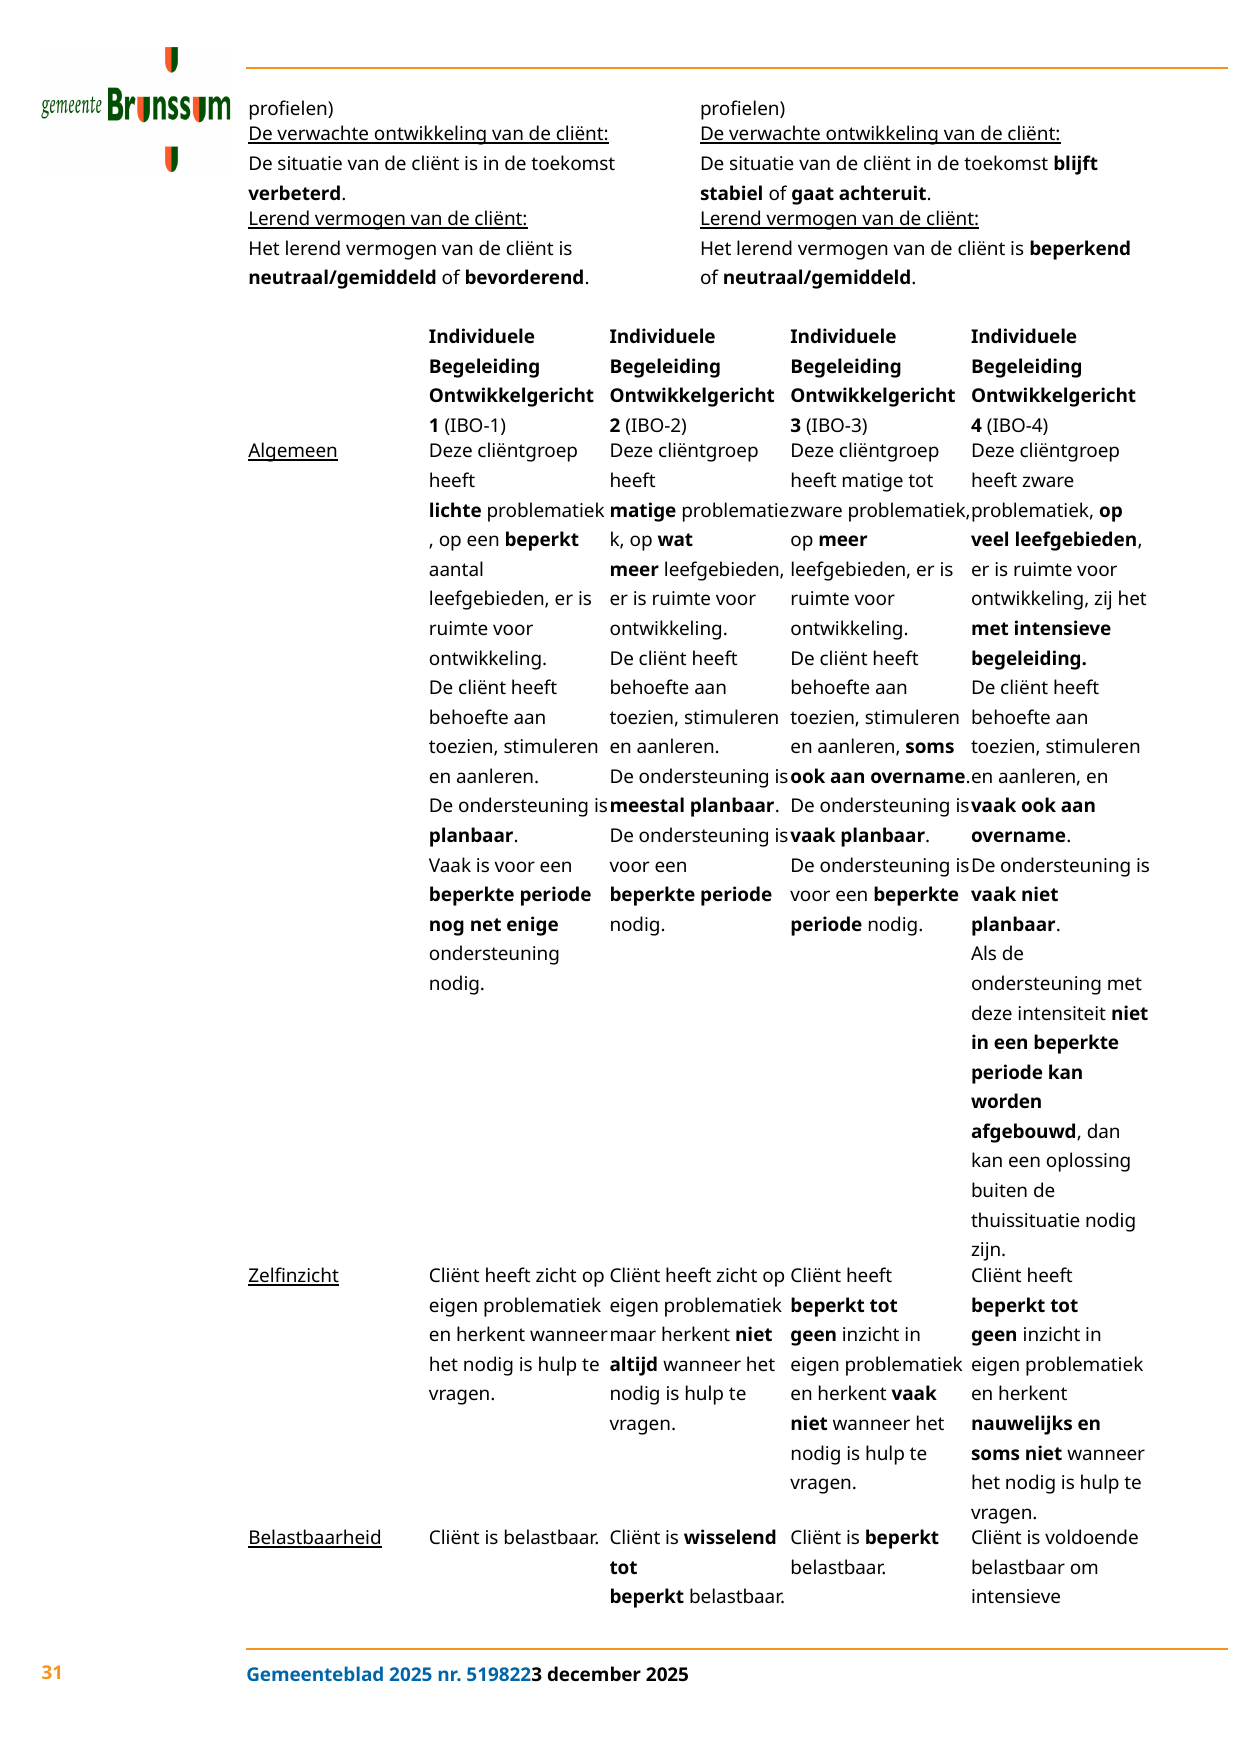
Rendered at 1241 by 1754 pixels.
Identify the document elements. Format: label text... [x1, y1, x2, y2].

table_cell Cliënt is voldoende belastbaar om intensieve [971, 1525, 1152, 1609]
table_header Individuele Begeleiding Ontwikkelgericht 2 (IBO-2) [609, 323, 790, 438]
table_cell Lerend vermogen van de cliënt: Het lerend vermogen van de cliënt is neutraal/gemiddeld of bevorderend. [248, 205, 700, 290]
table_cell Deze cliëntgroep heeft matige tot zware problematiek, op meer leefgebieden, er is ruimte voor ontwikkeling. De cliënt heeft behoefte aan toezien, stimuleren en aanleren, soms ook aan overname. De ondersteuning is vaak planbaar. De ondersteuning is voor een beperkte periode nodig. [790, 438, 971, 1262]
table_cell Algemeen [248, 438, 429, 1262]
table_header Individuele Begeleiding Ontwikkelgericht 4 (IBO-4) [971, 323, 1152, 438]
table_cell Cliënt heeft zicht op eigen problematiek maar herkent niet altijd wanneer het nodig is hulp te vragen. [609, 1262, 790, 1524]
table_cell De verwachte ontwikkeling van de cliënt: De situatie van de cliënt in de toekomst blijft stabiel of gaat achteruit. [700, 121, 1152, 205]
table_cell Cliënt is wisselend tot beperkt belastbaar. [609, 1525, 790, 1609]
table_cell Cliënt heeft zicht op eigen problematiek en herkent wanneer het nodig is hulp te vragen. [429, 1262, 609, 1524]
table_cell Zelfinzicht [248, 1262, 429, 1524]
table_cell Belastbaarheid [248, 1525, 429, 1609]
table_cell Cliënt heeft beperkt tot geen inzicht in eigen problematiek en herkent nauwelijks en soms niet wanneer het nodig is hulp te vragen. [971, 1262, 1152, 1524]
table_cell Lerend vermogen van de cliënt: Het lerend vermogen van de cliënt is beperkend of neutraal/gemiddeld. [700, 205, 1152, 290]
table_cell Deze cliëntgroep heeft zware problematiek, op veel leefgebieden, er is ruimte voor ontwikkeling, zij het met intensieve begeleiding. De cliënt heeft behoefte aan toezien, stimuleren en aanleren, en vaak ook aan overname. De ondersteuning is vaak niet planbaar. Als de ondersteuning met deze intensiteit niet in een beperkte periode kan worden afgebouwd, dan kan een oplossing buiten de thuissituatie nodig zijn. [971, 438, 1152, 1262]
table_cell Cliënt is beperkt belastbaar. [790, 1525, 971, 1609]
table_cell Deze cliëntgroep heeft lichte problematiek, op een beperkt aantal leefgebieden, er is ruimte voor ontwikkeling. De cliënt heeft behoefte aan toezien, stimuleren en aanleren. De ondersteuning is planbaar. Vaak is voor een beperkte periode nog net enige ondersteuning nodig. [429, 438, 609, 1262]
table_cell Cliënt is belastbaar. [429, 1525, 609, 1609]
table_cell Deze cliëntgroep heeft matige problematiek, op wat meer leefgebieden, er is ruimte voor ontwikkeling. De cliënt heeft behoefte aan toezien, stimuleren en aanleren. De ondersteuning is meestal planbaar. De ondersteuning is voor een beperkte periode nodig. [609, 438, 790, 1262]
table_cell De verwachte ontwikkeling van de cliënt: De situatie van de cliënt is in de toekomst verbeterd. [248, 121, 700, 205]
picture [41, 47, 231, 172]
table_header profielen) [700, 95, 1152, 121]
table_header [248, 323, 429, 438]
table_header Individuele Begeleiding Ontwikkelgericht 3 (IBO-3) [790, 323, 971, 438]
table_header profielen) [248, 95, 700, 121]
table_header Individuele Begeleiding Ontwikkelgericht 1 (IBO-1) [429, 323, 609, 438]
table_cell Cliënt heeft beperkt tot geen inzicht in eigen problematiek en herkent vaak niet wanneer het nodig is hulp te vragen. [790, 1262, 971, 1524]
